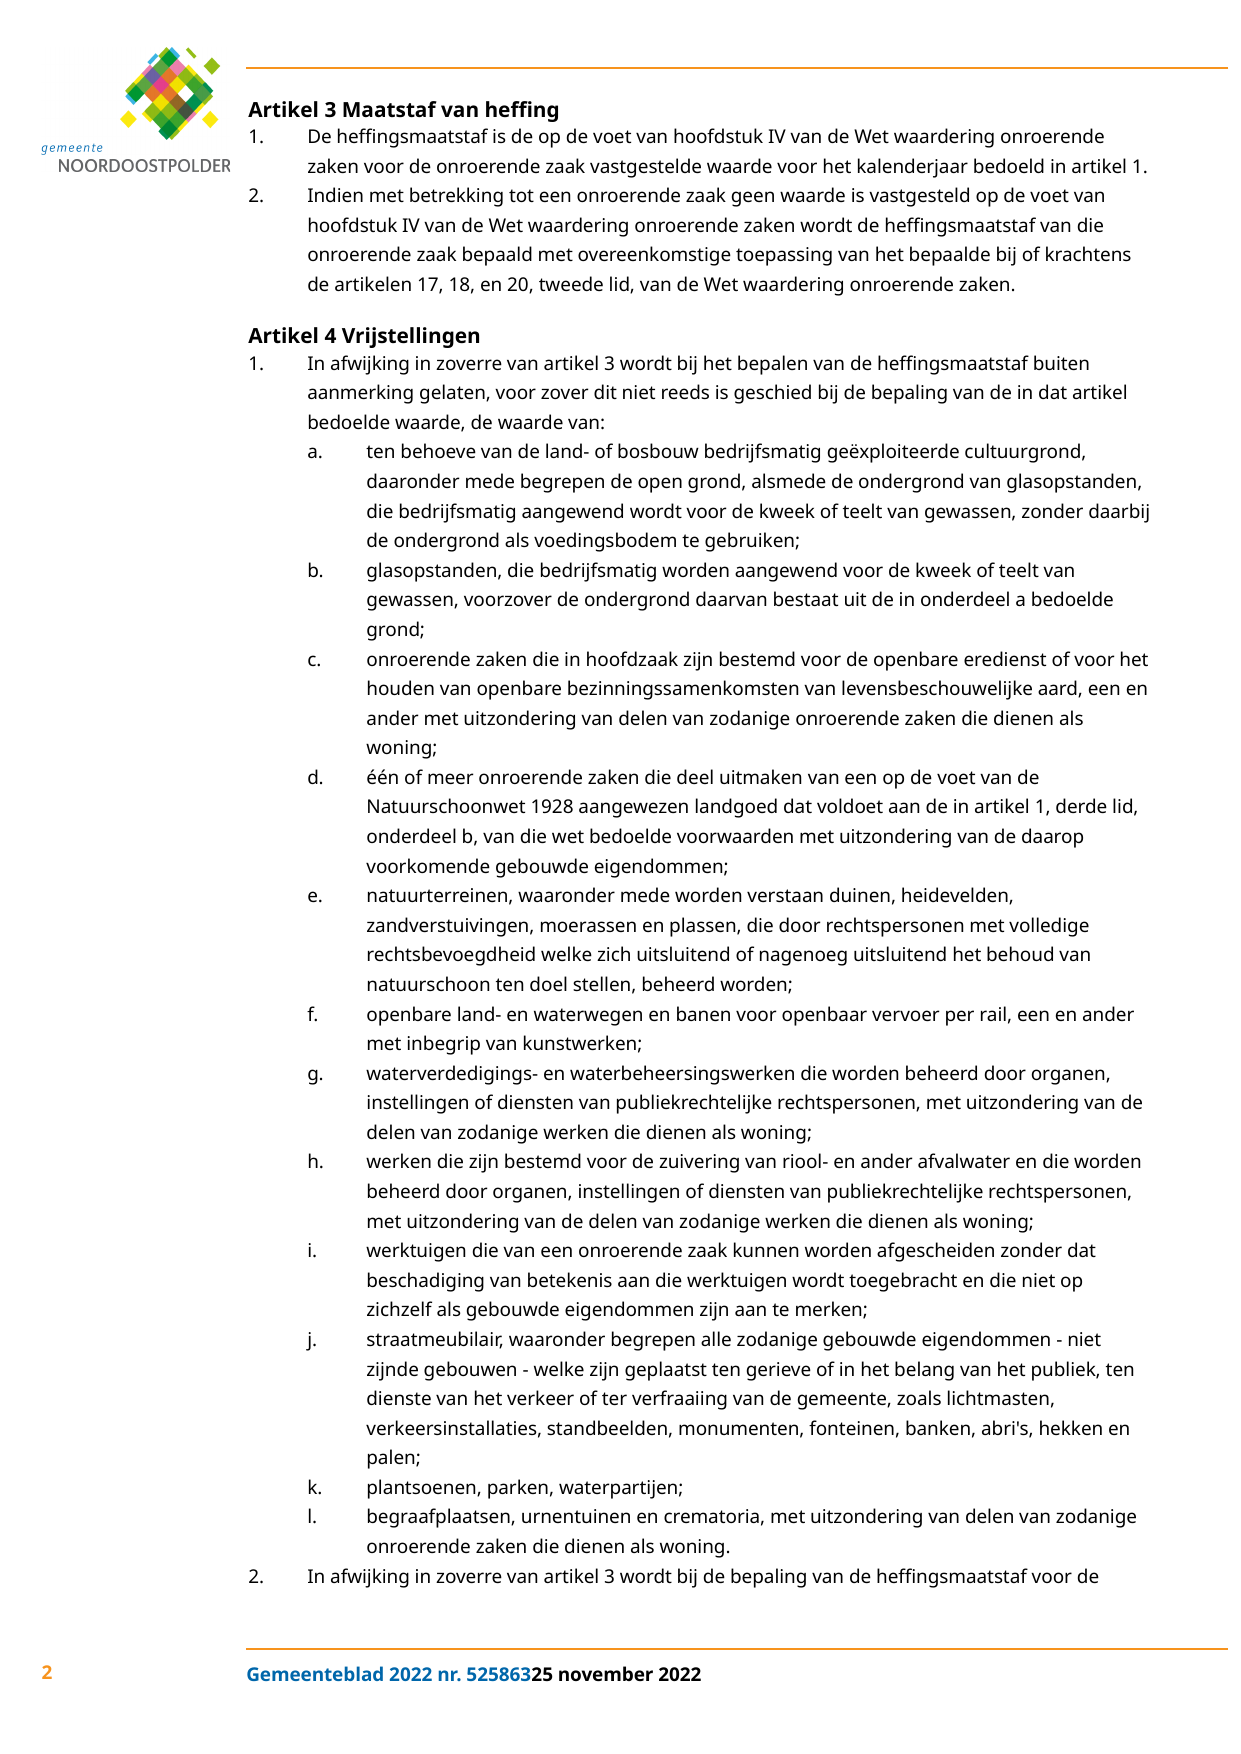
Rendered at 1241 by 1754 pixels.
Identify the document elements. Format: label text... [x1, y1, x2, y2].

list openbare land- en waterwegen en banen voor openbaar vervoer per rail, een en ander met inbegrip van kunstwerken; [307, 1001, 1152, 1056]
list straatmeubilair, waaronder begrepen alle zodanige gebouwde eigendommen - niet zijnde gebouwen - welke zijn geplaatst ten gerieve of in het belang van het publiek, ten dienste van het verkeer of ter verfraaiing van de gemeente, zoals lichtmasten, verkeersinstallaties, standbeelden, monumenten, fonteinen, banken, abri's, hekken en palen; [307, 1326, 1152, 1470]
list plantsoenen, parken, waterpartijen; [307, 1474, 1152, 1500]
list waterverdedigings- en waterbeheersingswerken die worden beheerd door organen, instellingen of diensten van publiekrechtelijke rechtspersonen, met uitzondering van de delen van zodanige werken die dienen als woning; [307, 1060, 1152, 1145]
list De heffingsmaatstaf is de op de voet van hoofdstuk IV van de Wet waardering onroerende zaken voor de onroerende zaak vastgestelde waarde voor het kalenderjaar bedoeld in artikel 1. [248, 123, 1152, 178]
picture [41, 47, 231, 172]
text Artikel 3 Maatstaf van heffing [248, 95, 1152, 123]
list onroerende zaken die in hoofdzaak zijn bestemd voor de openbare eredienst of voor het houden van openbare bezinningssamenkomsten van levensbeschouwelijke aard, een en ander met uitzondering van delen van zodanige onroerende zaken die dienen als woning; [307, 646, 1152, 760]
list glasopstanden, die bedrijfsmatig worden aangewend voor de kweek of teelt van gewassen, voorzover de ondergrond daarvan bestaat uit de in onderdeel a bedoelde grond; [307, 557, 1152, 642]
list In afwijking in zoverre van artikel 3 wordt bij het bepalen van de heffingsmaatstaf buiten aanmerking gelaten, voor zover dit niet reeds is geschied bij de bepaling van de in dat artikel bedoelde waarde, de waarde van: [248, 350, 1152, 435]
list werktuigen die van een onroerende zaak kunnen worden afgescheiden zonder dat beschadiging van betekenis aan die werktuigen wordt toegebracht en die niet op zichzelf als gebouwde eigendommen zijn aan te merken; [307, 1237, 1152, 1322]
list één of meer onroerende zaken die deel uitmaken van een op de voet van de Natuurschoonwet 1928 aangewezen landgoed dat voldoet aan de in artikel 1, derde lid, onderdeel b, van die wet bedoelde voorwaarden met uitzondering van de daarop voorkomende gebouwde eigendommen; [307, 764, 1152, 879]
list werken die zijn bestemd voor de zuivering van riool- en ander afvalwater en die worden beheerd door organen, instellingen of diensten van publiekrechtelijke rechtspersonen, met uitzondering van de delen van zodanige werken die dienen als woning; [307, 1149, 1152, 1234]
list Indien met betrekking tot een onroerende zaak geen waarde is vastgesteld op de voet van hoofdstuk IV van de Wet waardering onroerende zaken wordt de heffingsmaatstaf van die onroerende zaak bepaald met overeenkomstige toepassing van het bepaalde bij of krachtens de artikelen 17, 18, en 20, tweede lid, van de Wet waardering onroerende zaken. [248, 182, 1152, 297]
text Artikel 4 Vrijstellingen [248, 322, 1152, 350]
list begraafplaatsen, urnentuinen en crematoria, met uitzondering van delen van zodanige onroerende zaken die dienen als woning. [307, 1504, 1152, 1559]
list ten behoeve van de land- of bosbouw bedrijfsmatig geëxploiteerde cultuurgrond, daaronder mede begrepen de open grond, alsmede de ondergrond van glasopstanden, die bedrijfsmatig aangewend wordt voor de kweek of teelt van gewassen, zonder daarbij de ondergrond als voedingsbodem te gebruiken; [307, 439, 1152, 553]
list natuurterreinen, waaronder mede worden verstaan duinen, heidevelden, zandverstuivingen, moerassen en plassen, die door rechtspersonen met volledige rechtsbevoegdheid welke zich uitsluitend of nagenoeg uitsluitend het behoud van natuurschoon ten doel stellen, beheerd worden; [307, 882, 1152, 997]
list In afwijking in zoverre van artikel 3 wordt bij de bepaling van de heffingsmaatstaf voor de [248, 1563, 1152, 1589]
